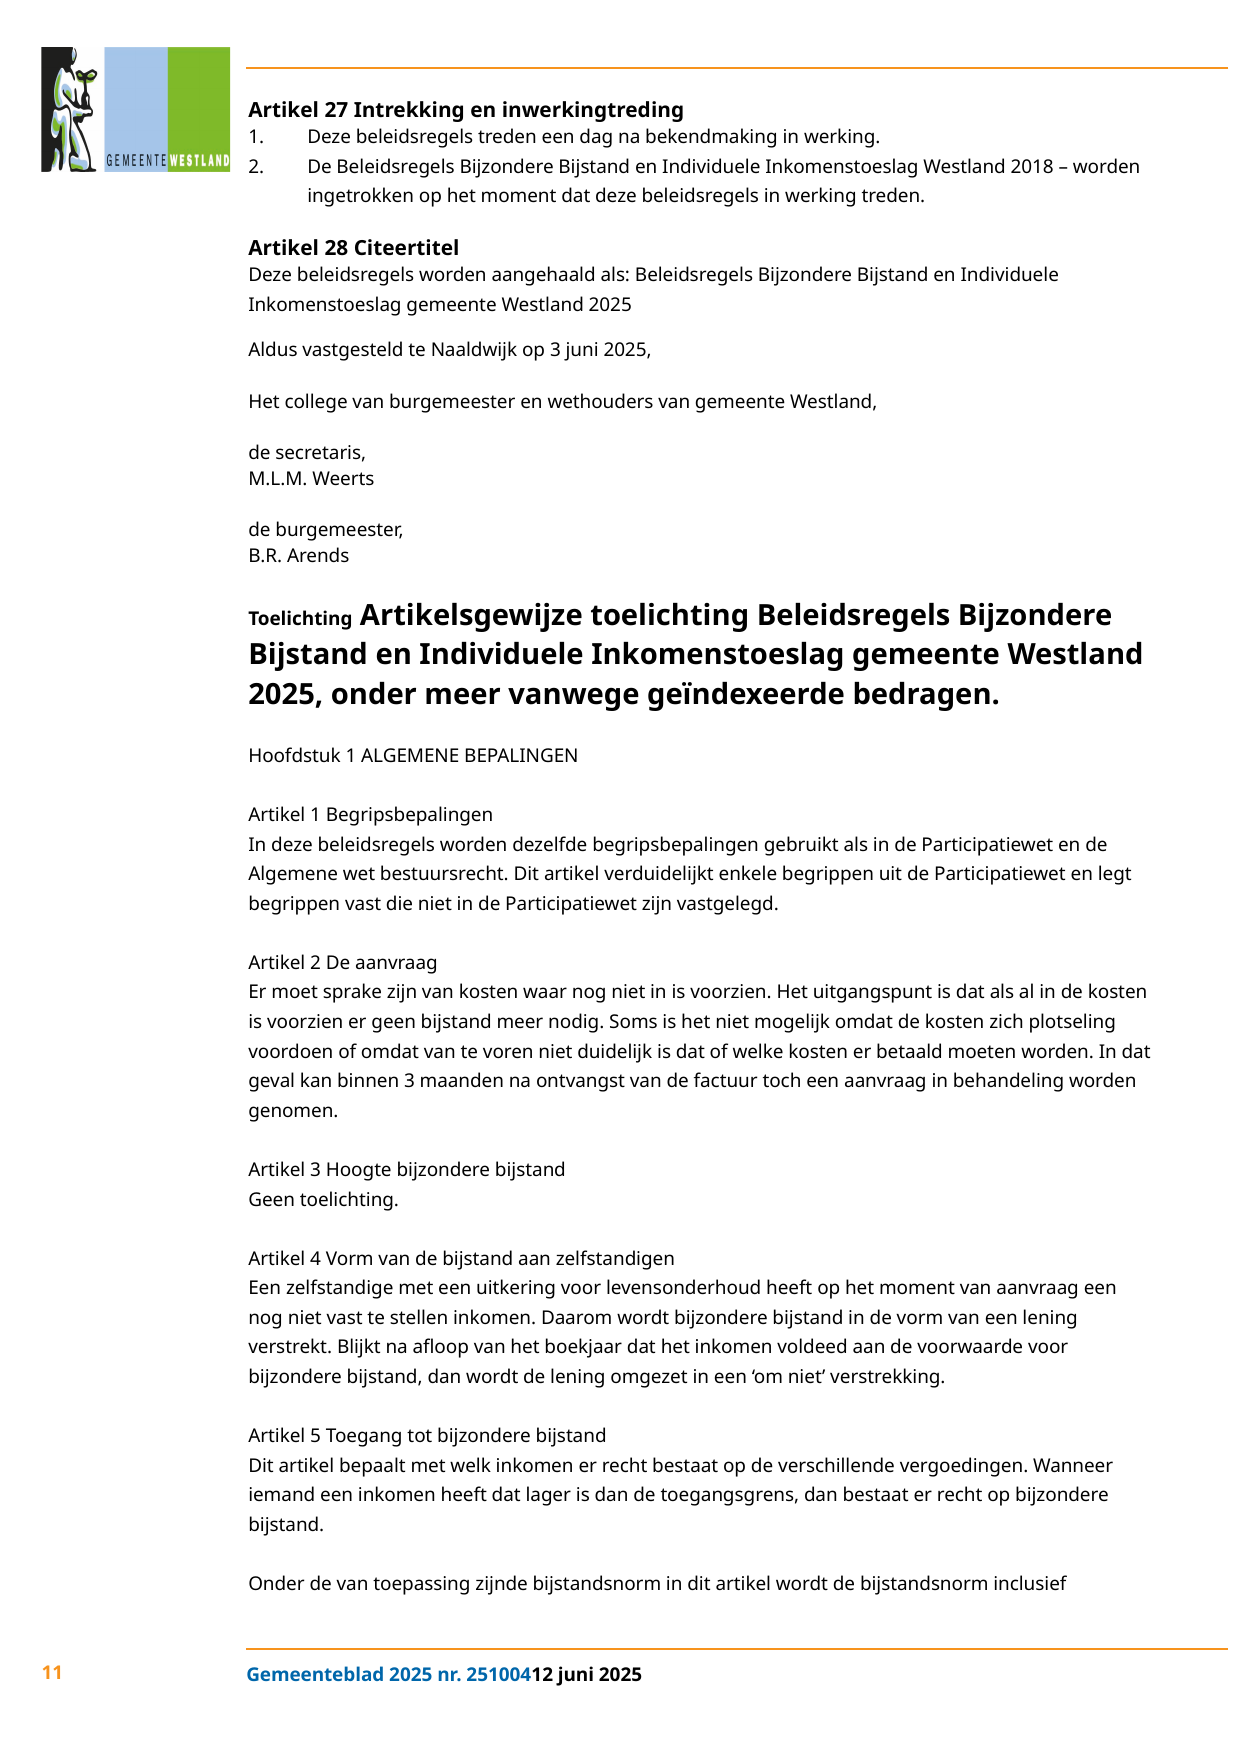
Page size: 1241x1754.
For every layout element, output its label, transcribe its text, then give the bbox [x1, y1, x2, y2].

text Artikel 27 Intrekking en inwerkingtreding [248, 95, 1152, 123]
text B.R. Arends [248, 542, 1152, 568]
list De Beleidsregels Bijzondere Bijstand en Individuele Inkomenstoeslag Westland 2018 – worden ingetrokken op het moment dat deze beleidsregels in werking treden. [248, 153, 1152, 208]
text Artikel 4 Vorm van de bijstand aan zelfstandigen [248, 1245, 1152, 1271]
text Artikel 28 Citeertitel [248, 233, 1152, 261]
list Deze beleidsregels treden een dag na bekendmaking in werking. [248, 123, 1152, 149]
text Een zelfstandige met een uitkering voor levensonderhoud heeft op het moment van aanvraag een nog niet vast te stellen inkomen. Daarom wordt bijzondere bijstand in de vorm van een lening verstrekt. Blijkt na afloop van het boekjaar dat het inkomen voldeed aan de voorwaarde voor bijzondere bijstand, dan wordt de lening omgezet in een ‘om niet’ verstrekking. [248, 1274, 1152, 1389]
text de secretaris, [248, 439, 1152, 465]
text Artikel 1 Begripsbepalingen [248, 801, 1152, 827]
text M.L.M. Weerts [248, 465, 1152, 491]
text In deze beleidsregels worden dezelfde begripsbepalingen gebruikt als in de Participatiewet en de Algemene wet bestuursrecht. Dit artikel verduidelijkt enkele begrippen uit de Participatiewet en legt begrippen vast die niet in de Participatiewet zijn vastgelegd. [248, 831, 1152, 916]
text Het college van burgemeester en wethouders van gemeente Westland, [248, 388, 1152, 414]
text Dit artikel bepaalt met welk inkomen er recht bestaat op de verschillende vergoedingen. Wanneer iemand een inkomen heeft dat lager is dan de toegangsgrens, dan bestaat er recht op bijzondere bijstand. [248, 1452, 1152, 1537]
text Toelichting Artikelsgewijze toelichting Beleidsregels Bijzondere Bijstand en Individuele Inkomenstoeslag gemeente Westland 2025, onder meer vanwege geïndexeerde bedragen. [248, 594, 1152, 713]
text Onder de van toepassing zijnde bijstandsnorm in dit artikel wordt de bijstandsnorm inclusief [248, 1570, 1152, 1596]
text Artikel 3 Hoogte bijzondere bijstand [248, 1156, 1152, 1182]
text Aldus vastgesteld te Naaldwijk op 3 juni 2025, [248, 336, 1152, 362]
text Deze beleidsregels worden aangehaald als: Beleidsregels Bijzondere Bijstand en Individuele Inkomenstoeslag gemeente Westland 2025 [248, 261, 1152, 317]
text Artikel 5 Toegang tot bijzondere bijstand [248, 1422, 1152, 1448]
text Artikel 2 De aanvraag [248, 949, 1152, 975]
text Er moet sprake zijn van kosten waar nog niet in is voorzien. Het uitgangspunt is dat als al in de kosten is voorzien er geen bijstand meer nodig. Soms is het niet mogelijk omdat de kosten zich plotseling voordoen of omdat van te voren niet duidelijk is dat of welke kosten er betaald moeten worden. In dat geval kan binnen 3 maanden na ontvangst van de factuur toch een aanvraag in behandeling worden genomen. [248, 979, 1152, 1123]
text Hoofdstuk 1 ALGEMENE BEPALINGEN [248, 742, 1152, 768]
picture [41, 47, 231, 172]
text Geen toelichting. [248, 1186, 1152, 1211]
text de burgemeester, [248, 517, 1152, 542]
